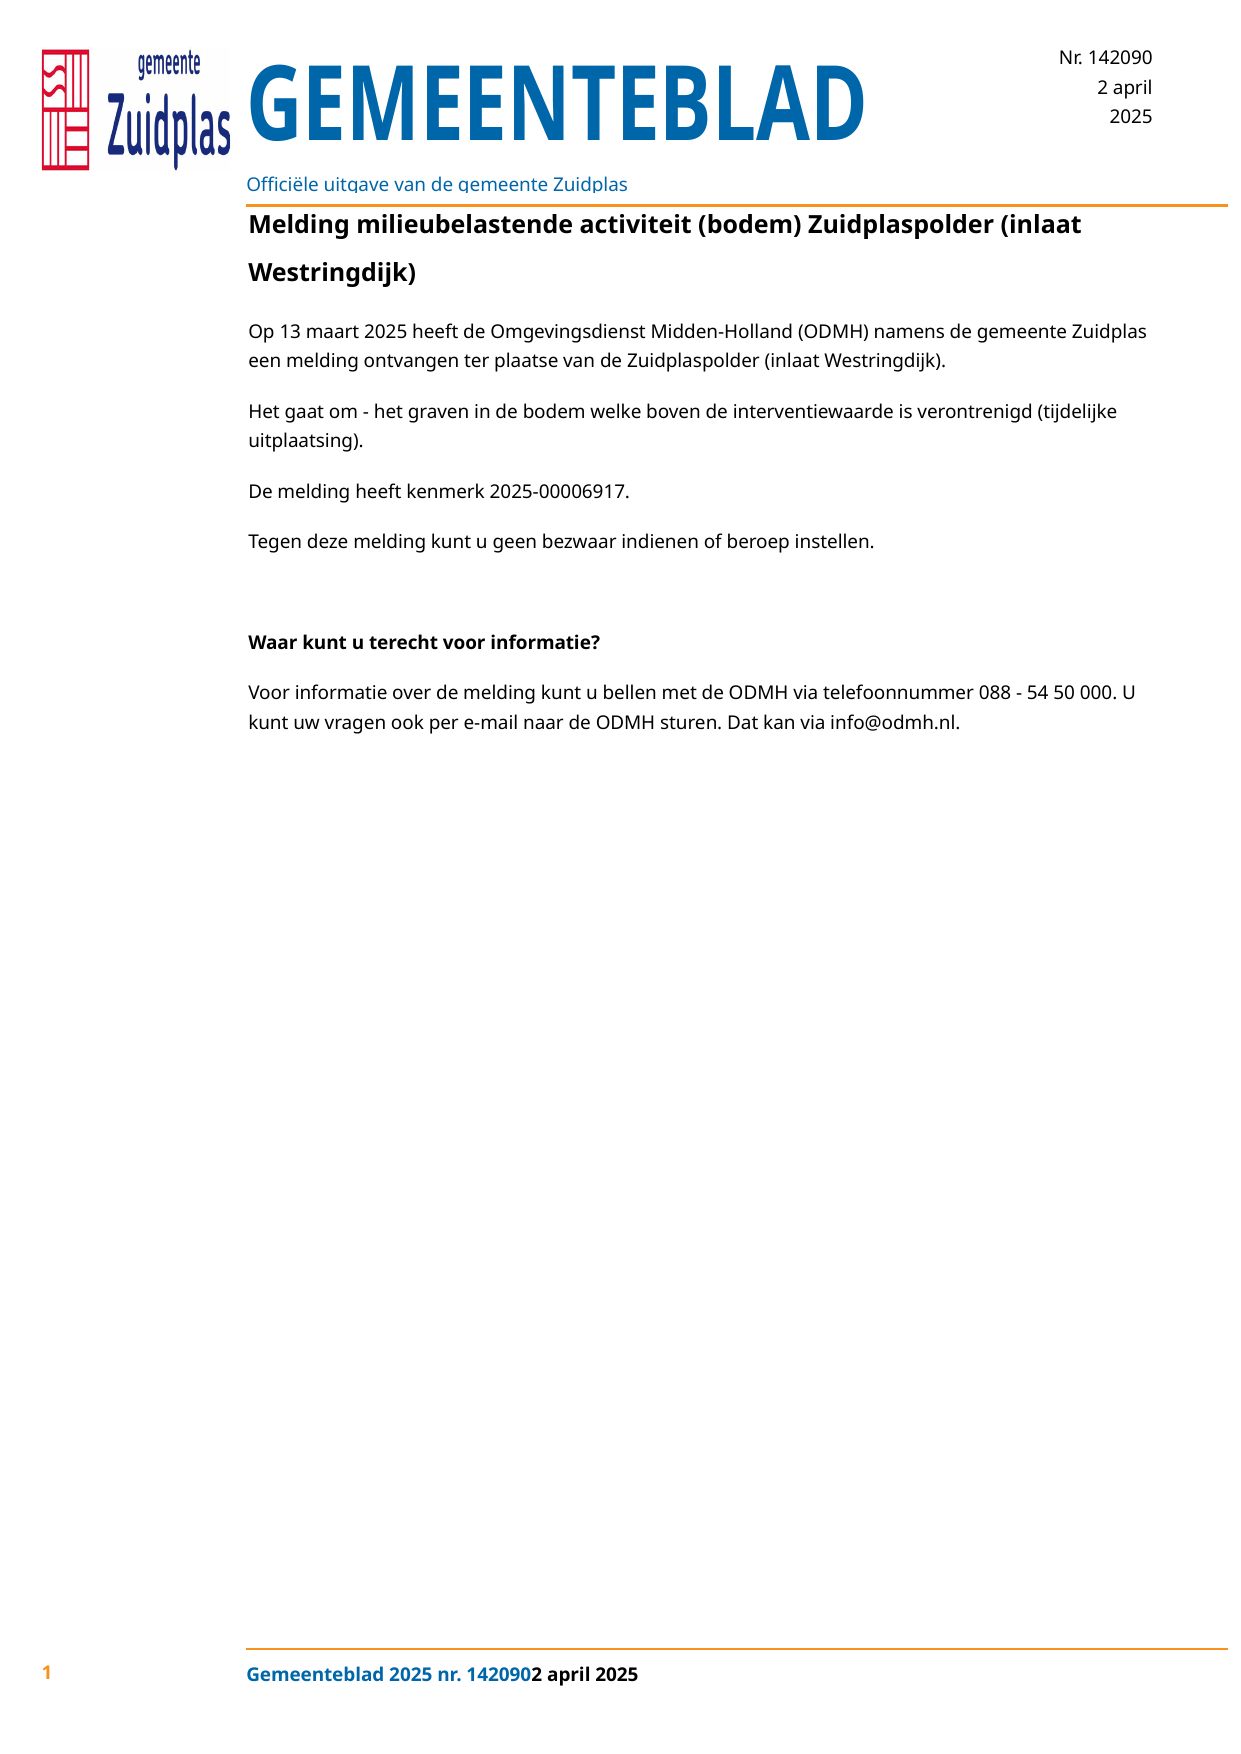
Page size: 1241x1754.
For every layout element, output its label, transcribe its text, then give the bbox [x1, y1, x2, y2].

text Het gaat om - het graven in de bodem welke boven de interventiewaarde is verontrenigd (tijdelijke uitplaatsing). [248, 398, 1152, 453]
text Voor informatie over de melding kunt u bellen met de ODMH via telefoonnummer 088 - 54 50 000. U kunt uw vragen ook per e-mail naar de ODMH sturen. Dat kan via info@odmh.nl. [248, 679, 1152, 735]
text De melding heeft kenmerk 2025-00006917. [248, 478, 1152, 504]
text Melding milieubelastende activiteit (bodem) Zuidplaspolder (inlaat Westringdijk) [248, 207, 1152, 288]
text Waar kunt u terecht voor informatie? [248, 629, 1152, 655]
text Op 13 maart 2025 heeft de Omgevingsdienst Midden-Holland (ODMH) namens de gemeente Zuidplas een melding ontvangen ter plaatse van de Zuidplaspolder (inlaat Westringdijk). [248, 318, 1152, 373]
picture [41, 47, 231, 172]
text Tegen deze melding kunt u geen bezwaar indienen of beroep instellen. [248, 528, 1152, 554]
